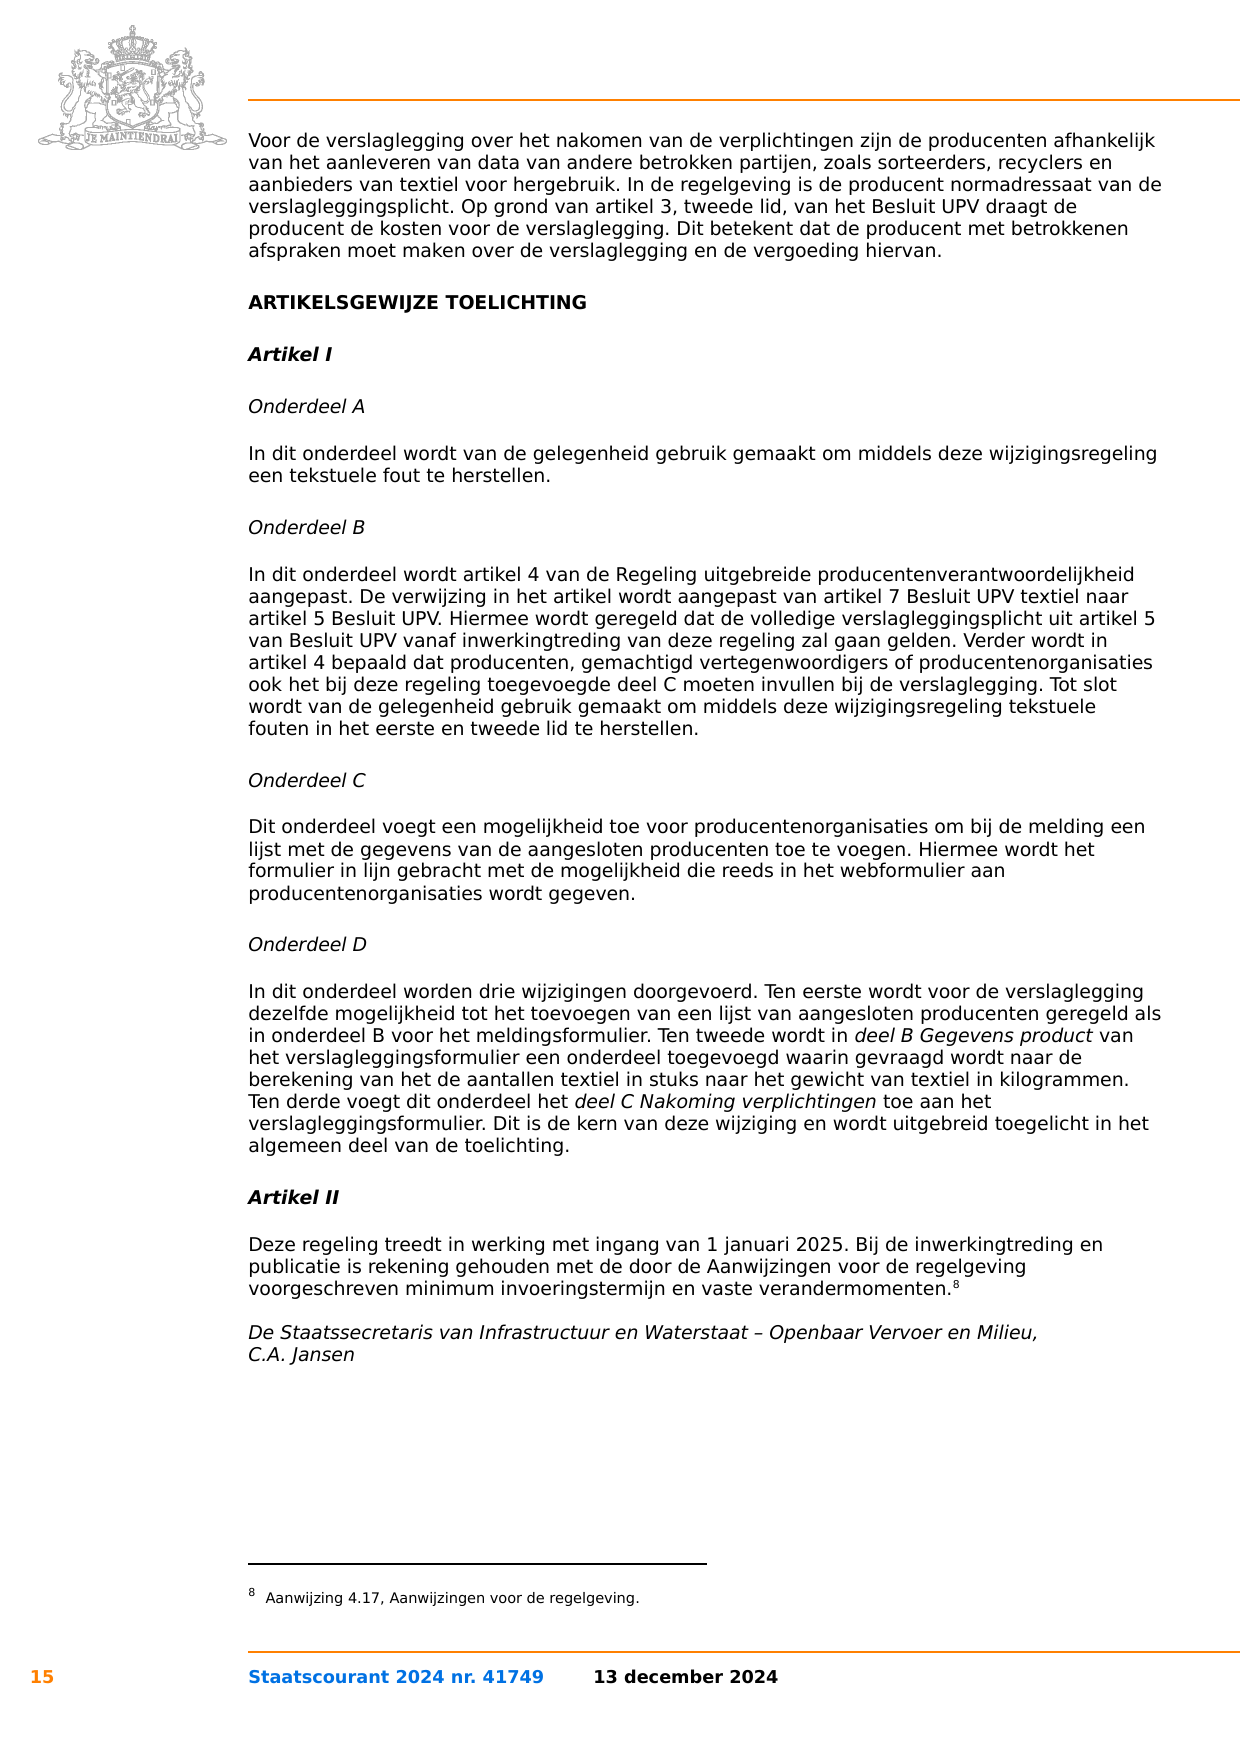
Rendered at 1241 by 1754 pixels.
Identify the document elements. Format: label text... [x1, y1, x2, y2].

text Aanwijzing 4.17, Aanwijzingen voor de regelgeving. [248, 1586, 1163, 1608]
subtitle Onderdeel C [248, 769, 1163, 791]
picture [38, 25, 227, 150]
text In dit onderdeel wordt van de gelegenheid gebruik gemaakt om middels deze wijzigingsregeling een tekstuele fout te herstellen. [248, 443, 1163, 487]
text In dit onderdeel worden drie wijzigingen doorgevoerd. Ten eerste wordt voor de verslaglegging dezelfde mogelijkheid tot het toevoegen van een lijst van aangesloten producenten geregeld als in onderdeel B voor het meldingsformulier. Ten tweede wordt in deel B Gegevens product van het verslagleggingsformulier een onderdeel toegevoegd waarin gevraagd wordt naar de berekening van het de aantallen textiel in stuks naar het gewicht van textiel in kilogrammen. Ten derde voegt dit onderdeel het deel C Nakoming verplichtingen toe aan het verslagleggingsformulier. Dit is de kern van deze wijziging en wordt uitgebreid toegelicht in het algemeen deel van de toelichting. [248, 981, 1163, 1157]
text Dit onderdeel voegt een mogelijkheid toe voor producentenorganisaties om bij de melding een lijst met de gegevens van de aangesloten producenten toe te voegen. Hiermee wordt het formulier in lijn gebracht met de mogelijkheid die reeds in het webformulier aan producentenorganisaties wordt gegeven. [248, 816, 1163, 904]
subtitle ARTIKELSGEWIJZE TOELICHTING [248, 292, 1163, 314]
subtitle Onderdeel A [248, 396, 1163, 418]
text In dit onderdeel wordt artikel 4 van de Regeling uitgebreide producentenverantwoordelijkheid aangepast. De verwijzing in het artikel wordt aangepast van artikel 7 Besluit UPV textiel naar artikel 5 Besluit UPV. Hiermee wordt geregeld dat de volledige verslagleggingsplicht uit artikel 5 van Besluit UPV vanaf inwerkingtreding van deze regeling zal gaan gelden. Verder wordt in artikel 4 bepaald dat producenten, gemachtigd vertegenwoordigers of producentenorganisaties ook het bij deze regeling toegevoegde deel C moeten invullen bij de verslaglegging. Tot slot wordt van de gelegenheid gebruik gemaakt om middels deze wijzigingsregeling tekstuele fouten in het eerste en tweede lid te herstellen. [248, 564, 1163, 739]
subtitle Artikel II [248, 1187, 1163, 1209]
subtitle Onderdeel D [248, 934, 1163, 956]
text Deze regeling treedt in werking met ingang van 1 januari 2025. Bij de inwerkingtreding en publicatie is rekening gehouden met de door de Aanwijzingen voor de regelgeving voorgeschreven minimum invoeringstermijn en vaste verandermomenten. [248, 1234, 1163, 1300]
subtitle Onderdeel B [248, 517, 1163, 539]
subtitle Artikel I [248, 344, 1163, 366]
text Voor de verslaglegging over het nakomen van de verplichtingen zijn de producenten afhankelijk van het aanleveren van data van andere betrokken partijen, zoals sorteerders, recyclers en aanbieders van textiel voor hergebruik. In de regelgeving is de producent normadressaat van de verslagleggingsplicht. Op grond van artikel 3, tweede lid, van het Besluit UPV draagt de producent de kosten voor de verslaglegging. Dit betekent dat de producent met betrokkenen afspraken moet maken over de verslaglegging en de vergoeding hiervan. [248, 130, 1163, 262]
text De Staatssecretaris van Infrastructuur en Waterstaat – Openbaar Vervoer en Milieu, C.A. Jansen [248, 1322, 1163, 1366]
